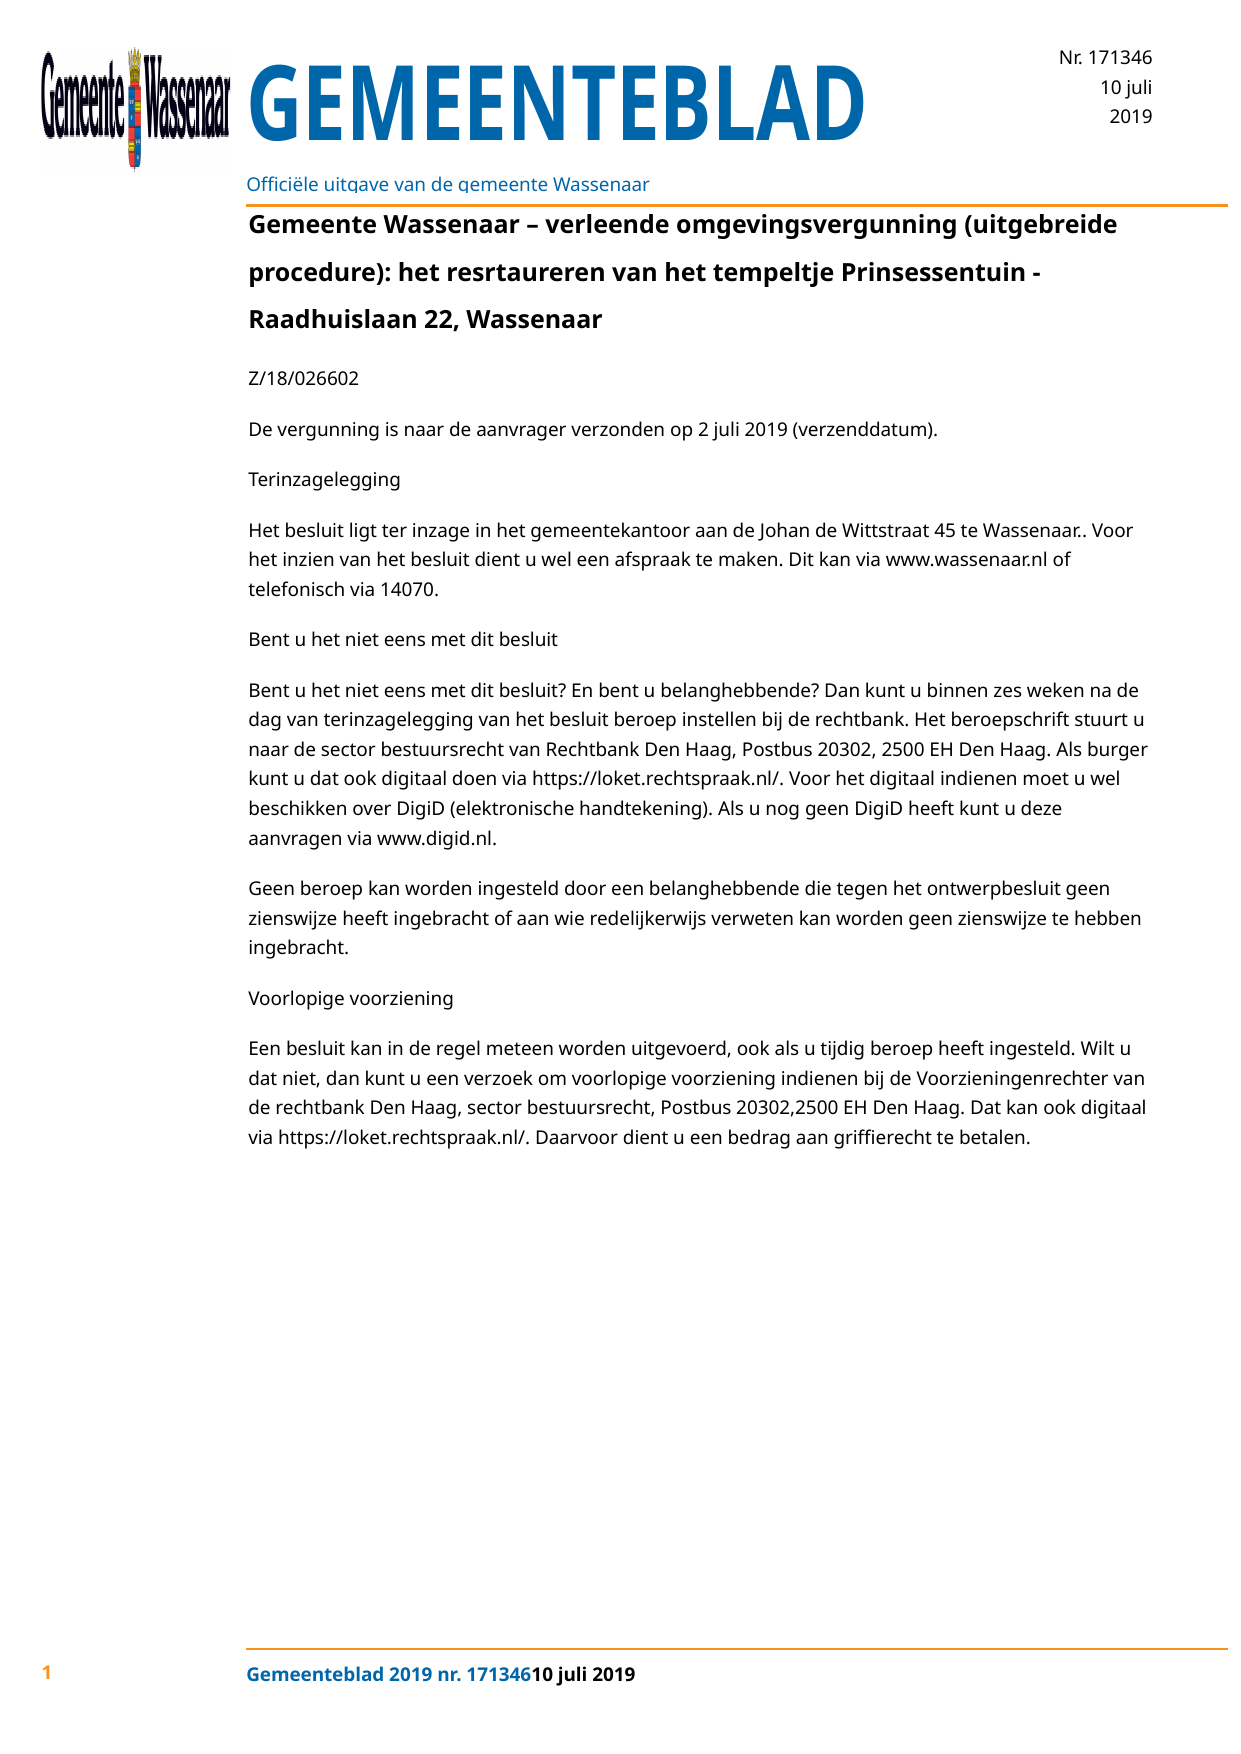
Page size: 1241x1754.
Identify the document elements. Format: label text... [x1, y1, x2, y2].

text Het besluit ligt ter inzage in het gemeentekantoor aan de Johan de Wittstraat 45 te Wassenaar.. Voor het inzien van het besluit dient u wel een afspraak te maken. Dit kan via www.wassenaar.nl of telefonisch via 14070. [248, 517, 1152, 602]
text Terinzagelegging [248, 466, 1152, 492]
text Bent u het niet eens met dit besluit? En bent u belanghebbende? Dan kunt u binnen zes weken na de dag van terinzagelegging van het besluit beroep instellen bij de rechtbank. Het beroepschrift stuurt u naar de sector bestuursrecht van Rechtbank Den Haag, Postbus 20302, 2500 EH Den Haag. Als burger kunt u dat ook digitaal doen via https://loket.rechtspraak.nl/. Voor het digitaal indienen moet u wel beschikken over DigiD (elektronische handtekening). Als u nog geen DigiD heeft kunt u deze aanvragen via www.digid.nl. [248, 677, 1152, 850]
text Een besluit kan in de regel meteen worden uitgevoerd, ook als u tijdig beroep heeft ingesteld. Wilt u dat niet, dan kunt u een verzoek om voorlopige voorziening indienen bij de Voorzieningenrechter van de rechtbank Den Haag, sector bestuursrecht, Postbus 20302,2500 EH Den Haag. Dat kan ook digitaal via https://loket.rechtspraak.nl/. Daarvoor dient u een bedrag aan griffierecht te betalen. [248, 1035, 1152, 1149]
text Voorlopige voorziening [248, 985, 1152, 1010]
text Z/18/026602 [248, 366, 1152, 391]
text De vergunning is naar de aanvrager verzonden op 2 juli 2019 (verzenddatum). [248, 416, 1152, 442]
text Bent u het niet eens met dit besluit [248, 626, 1152, 652]
picture [41, 47, 231, 172]
text Gemeente Wassenaar – verleende omgevingsvergunning (uitgebreide procedure): het resrtaureren van het tempeltje Prinsessentuin - Raadhuislaan 22, Wassenaar [248, 207, 1152, 336]
text Geen beroep kan worden ingesteld door een belanghebbende die tegen het ontwerpbesluit geen zienswijze heeft ingebracht of aan wie redelijkerwijs verweten kan worden geen zienswijze te hebben ingebracht. [248, 875, 1152, 960]
